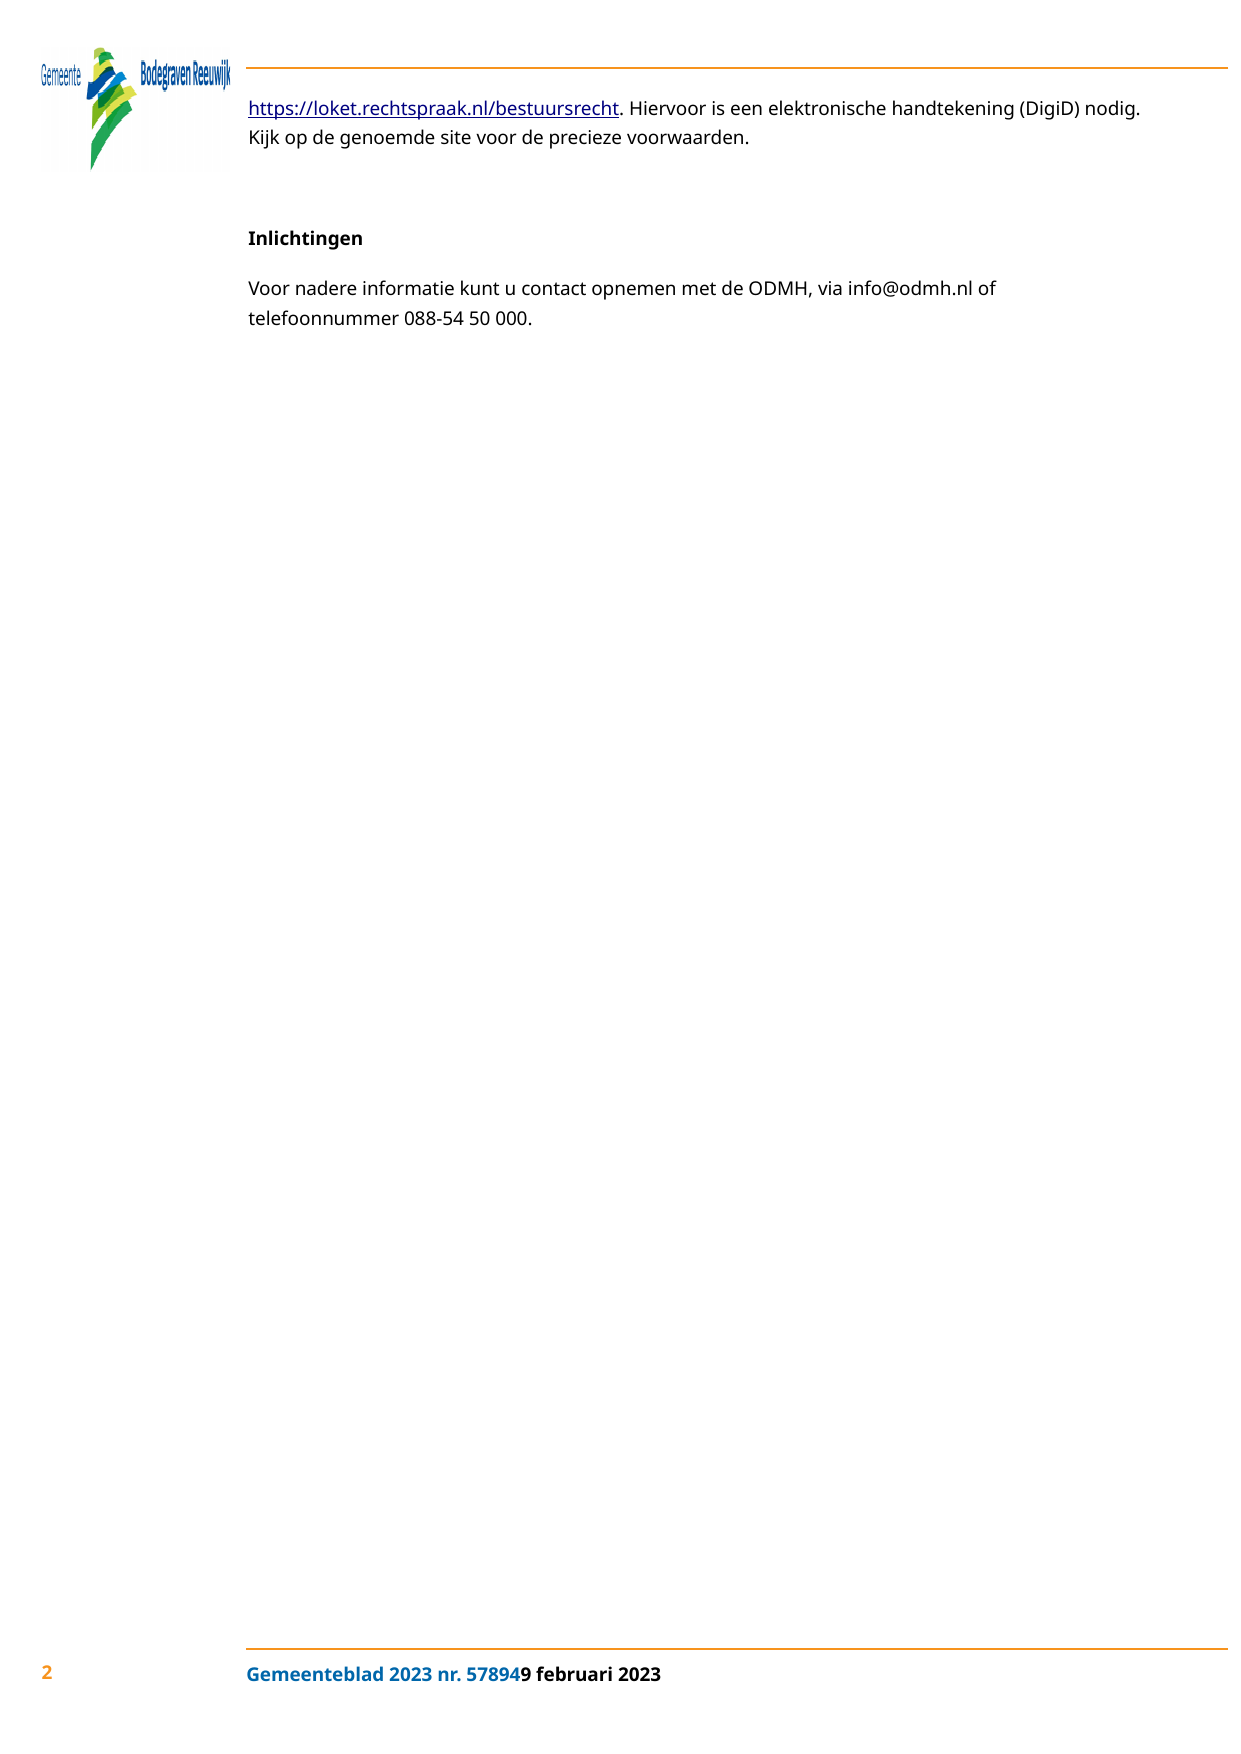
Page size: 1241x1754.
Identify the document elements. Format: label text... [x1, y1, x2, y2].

text https://loket.rechtspraak.nl/bestuursrecht. Hiervoor is een elektronische handtekening (DigiD) nodig. Kijk op de genoemde site voor de precieze voorwaarden. [248, 95, 1152, 150]
text Inlichtingen [248, 225, 1152, 251]
text Voor nadere informatie kunt u contact opnemen met de ODMH, via info@odmh.nl of telefoonnummer 088-54 50 000. [248, 276, 1152, 331]
picture [41, 47, 231, 172]
